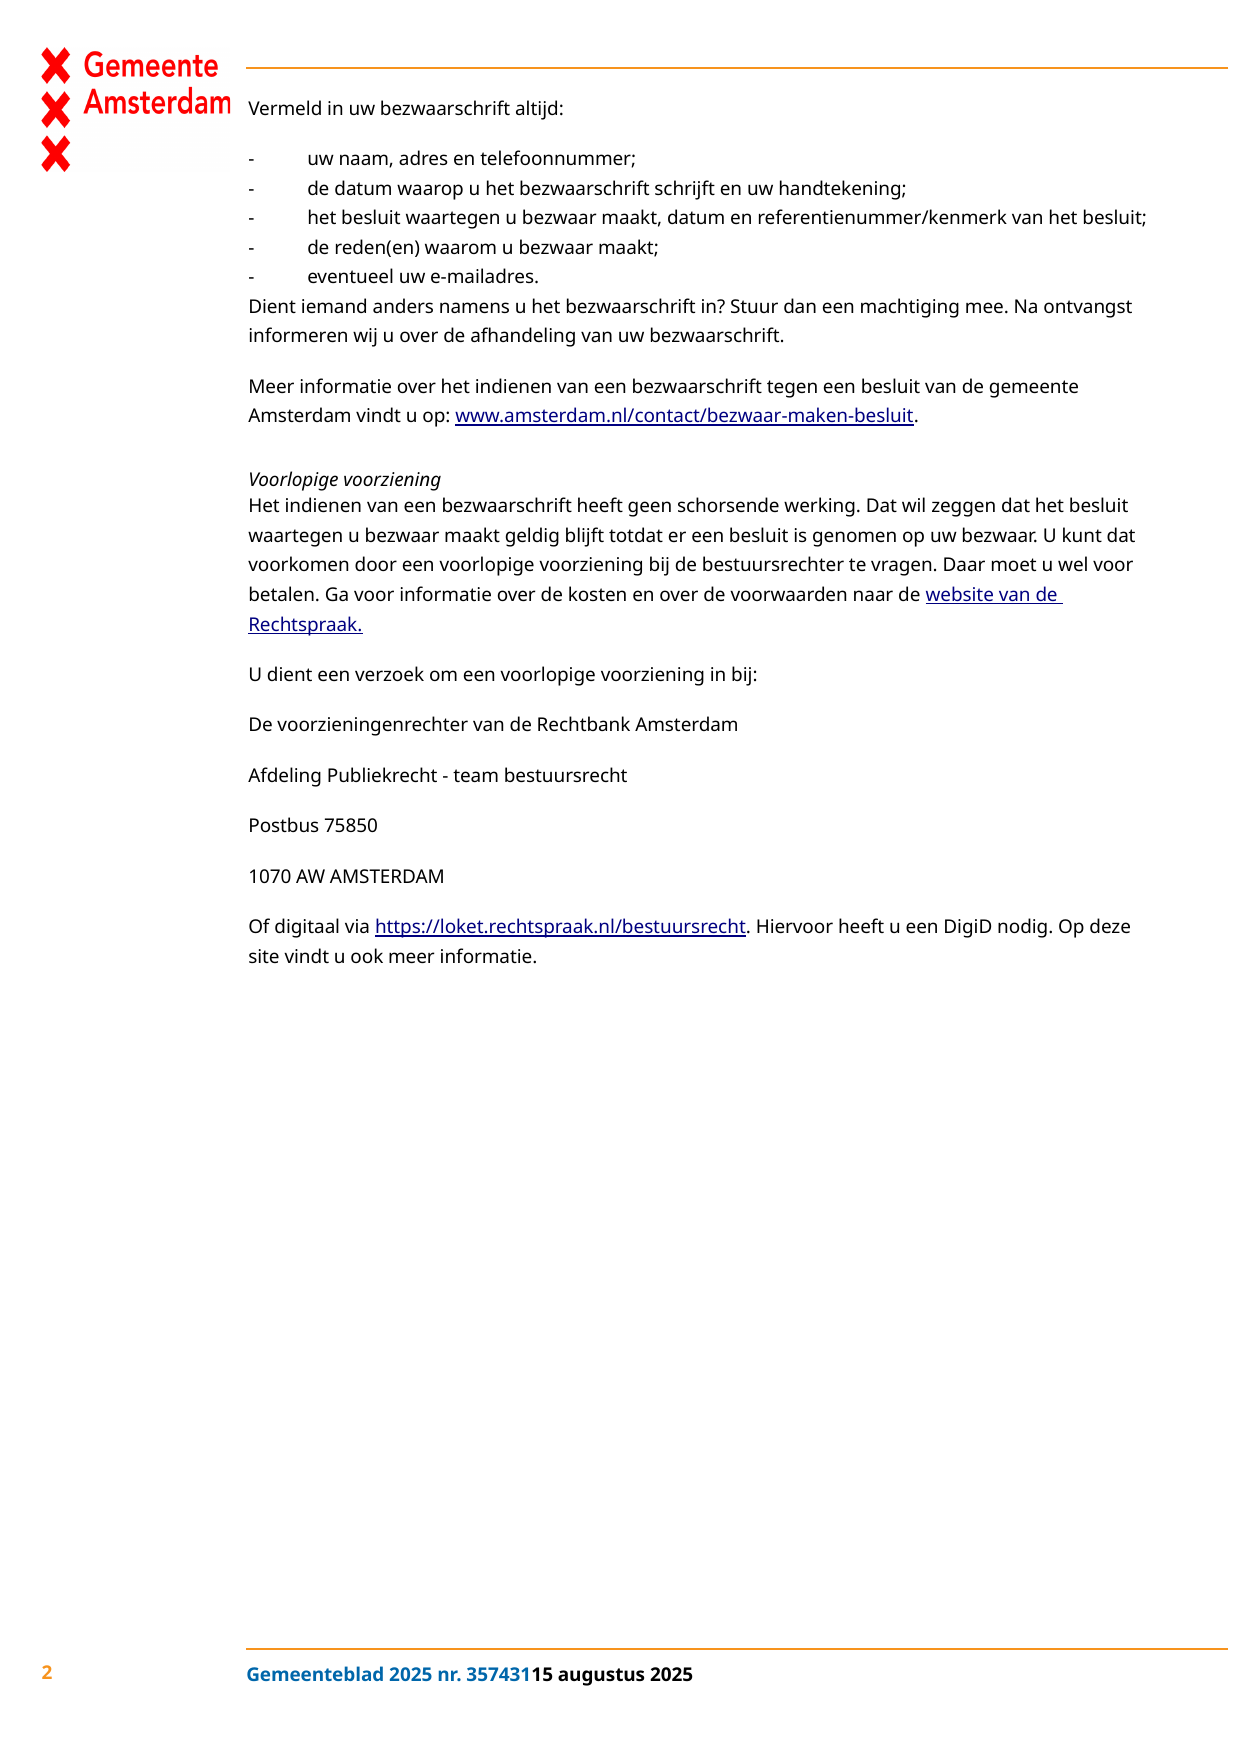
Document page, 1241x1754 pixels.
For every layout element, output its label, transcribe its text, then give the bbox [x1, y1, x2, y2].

text Postbus 75850 [248, 812, 1152, 838]
text Voorlopige voorziening [248, 467, 1152, 492]
text Meer informatie over het indienen van een bezwaarschrift tegen een besluit van de gemeente Amsterdam vindt u op: www.amsterdam.nl/contact/bezwaar-maken-besluit. [248, 373, 1152, 428]
text Afdeling Publiekrecht - team bestuursrecht [248, 762, 1152, 788]
picture [41, 47, 231, 172]
text Dient iemand anders namens u het bezwaarschrift in? Stuur dan een machtiging mee. Na ontvangst informeren wij u over de afhandeling van uw bezwaarschrift. [248, 293, 1152, 348]
text U dient een verzoek om een voorlopige voorziening in bij: [248, 661, 1152, 687]
text 1070 AW AMSTERDAM [248, 863, 1152, 888]
text Het indienen van een bezwaarschrift heeft geen schorsende werking. Dat wil zeggen dat het besluit waartegen u bezwaar maakt geldig blijft totdat er een besluit is genomen op uw bezwaar. U kunt dat voorkomen door een voorlopige voorziening bij de bestuursrechter te vragen. Daar moet u wel voor betalen. Ga voor informatie over de kosten en over de voorwaarden naar de website van de Rechtspraak. [248, 492, 1152, 636]
list het besluit waartegen u bezwaar maakt, datum en referentienummer/kenmerk van het besluit; [248, 204, 1152, 230]
list de reden(en) waarom u bezwaar maakt; [248, 234, 1152, 260]
list eventueel uw e-mailadres. [248, 263, 1152, 289]
list uw naam, adres en telefoonnummer; [248, 145, 1152, 171]
list de datum waarop u het bezwaarschrift schrijft en uw handtekening; [248, 175, 1152, 201]
text Of digitaal via https://loket.rechtspraak.nl/bestuursrecht. Hiervoor heeft u een DigiD nodig. Op deze site vindt u ook meer informatie. [248, 913, 1152, 968]
text Vermeld in uw bezwaarschrift altijd: [248, 95, 1152, 121]
text De voorzieningenrechter van de Rechtbank Amsterdam [248, 712, 1152, 737]
